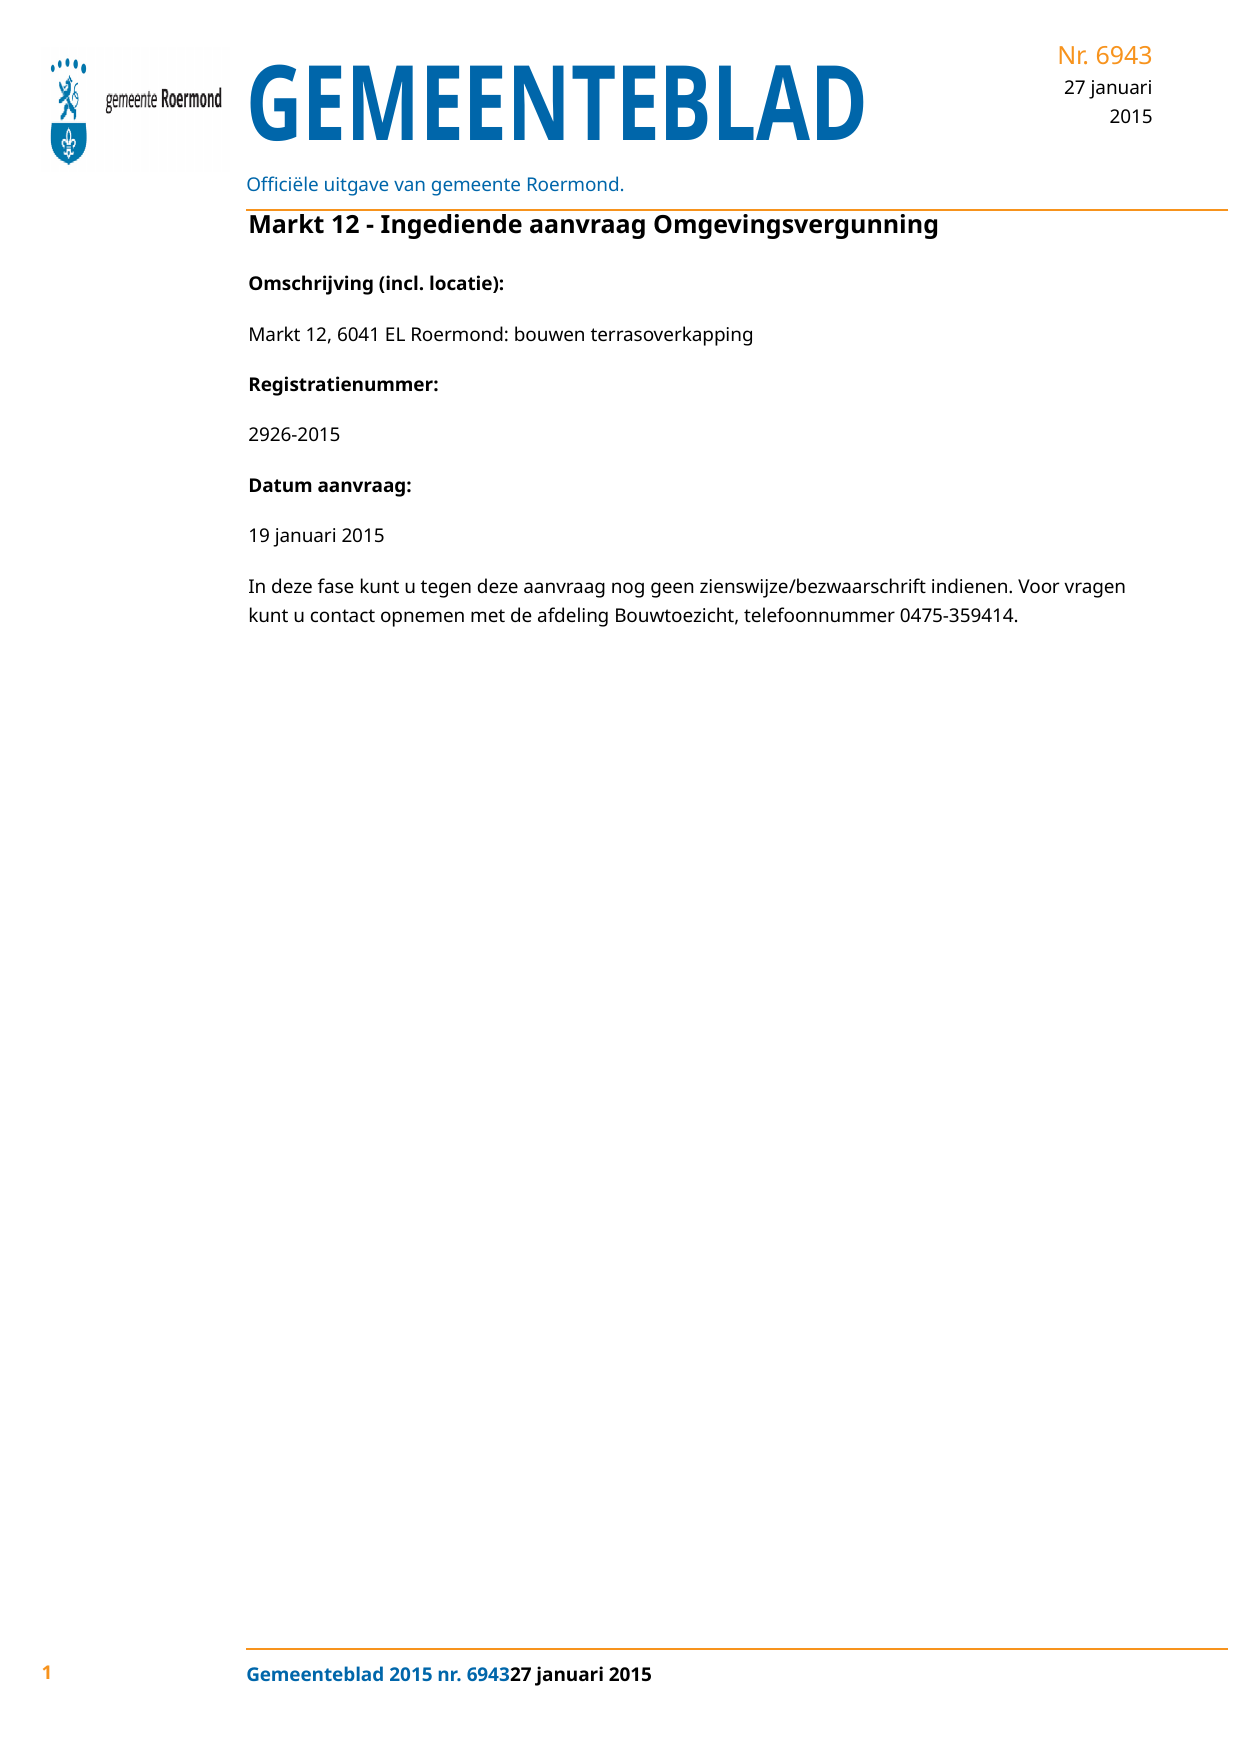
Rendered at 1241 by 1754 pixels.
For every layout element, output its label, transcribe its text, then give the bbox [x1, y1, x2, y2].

text 19 januari 2015 [248, 522, 1152, 548]
text Markt 12 - Ingediende aanvraag Omgevingsvergunning [248, 211, 1152, 241]
text In deze fase kunt u tegen deze aanvraag nog geen zienswijze/bezwaarschrift indienen. Voor vragen kunt u contact opnemen met de afdeling Bouwtoezicht, telefoonnummer 0475-359414. [248, 573, 1152, 628]
picture [41, 47, 231, 172]
text Omschrijving (incl. locatie): [248, 270, 1152, 296]
text Registratienummer: [248, 371, 1152, 397]
text Datum aanvraag: [248, 472, 1152, 498]
text Markt 12, 6041 EL Roermond: bouwen terrasoverkapping [248, 321, 1152, 346]
text 2926-2015 [248, 422, 1152, 447]
